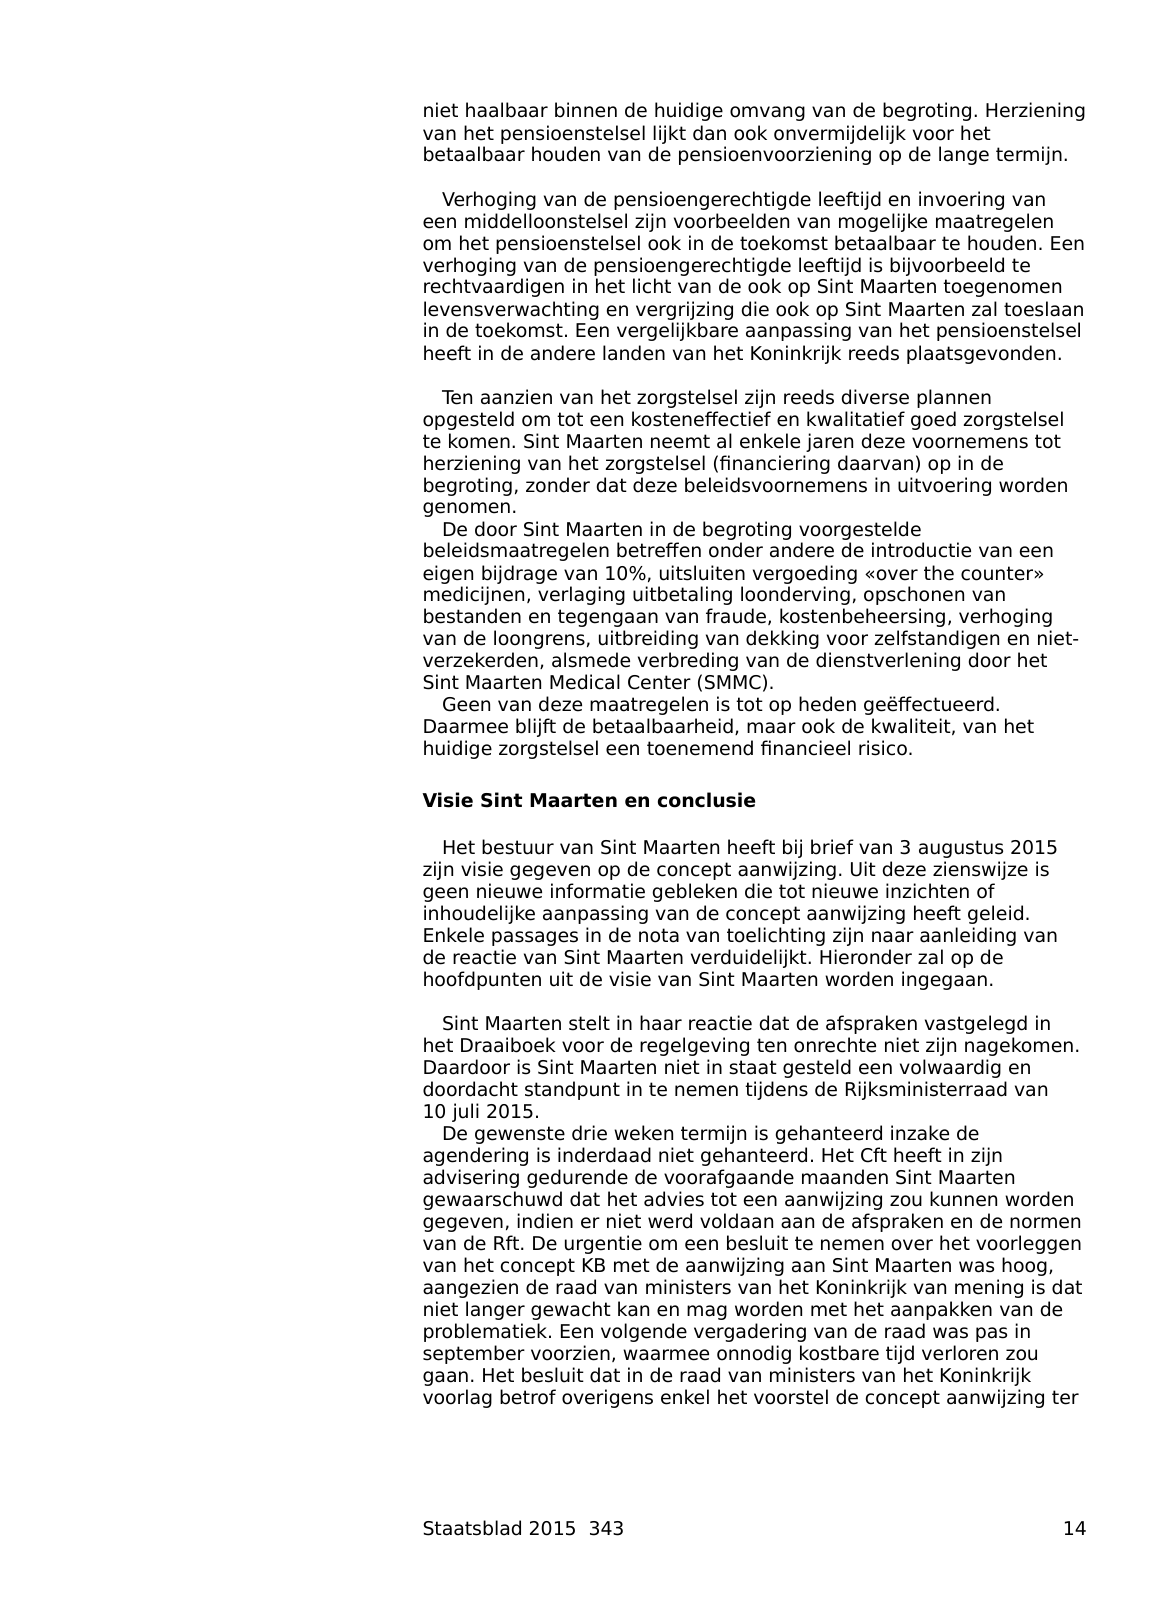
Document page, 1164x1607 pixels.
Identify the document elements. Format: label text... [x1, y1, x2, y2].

text De door Sint Maarten in de begroting voorgestelde beleidsmaatregelen betreffen onder andere de introductie van een eigen bijdrage van 10%, uitsluiten vergoeding «over the counter» medicijnen, verlaging uitbetaling loonderving, opschonen van bestanden en tegengaan van fraude, kostenbeheersing, verhoging van de loongrens, uitbreiding van dekking voor zelfstandigen en niet-verzekerden, alsmede verbreding van de dienstverlening door het Sint Maarten Medical Center (SMMC). [422, 518, 1087, 694]
text Het bestuur van Sint Maarten heeft bij brief van 3 augustus 2015 zijn visie gegeven op de concept aanwijzing. Uit deze zienswijze is geen nieuwe informatie gebleken die tot nieuwe inzichten of inhoudelijke aanpassing van de concept aanwijzing heeft geleid. Enkele passages in de nota van toelichting zijn naar aanleiding van de reactie van Sint Maarten verduidelijkt. Hieronder zal op de hoofdpunten uit de visie van Sint Maarten worden ingegaan. [422, 837, 1087, 991]
text De gewenste drie weken termijn is gehanteerd inzake de agendering is inderdaad niet gehanteerd. Het Cft heeft in zijn advisering gedurende de voorafgaande maanden Sint Maarten gewaarschuwd dat het advies tot een aanwijzing zou kunnen worden gegeven, indien er niet werd voldaan aan de afspraken en de normen van de Rft. De urgentie om een besluit te nemen over het voorleggen van het concept KB met de aanwijzing aan Sint Maarten was hoog, aangezien de raad van ministers van het Koninkrijk van mening is dat niet langer gewacht kan en mag worden met het aanpakken van de problematiek. Een volgende vergadering van de raad was pas in september voorzien, waarmee onnodig kostbare tijd verloren zou gaan. Het besluit dat in de raad van ministers van het Koninkrijk voorlag betrof overigens enkel het voorstel de concept aanwijzing ter [422, 1123, 1087, 1409]
text Sint Maarten stelt in haar reactie dat de afspraken vastgelegd in het Draaiboek voor de regelgeving ten onrechte niet zijn nagekomen. Daardoor is Sint Maarten niet in staat gesteld een volwaardig en doordacht standpunt in te nemen tijdens de Rijksministerraad van 10 juli 2015. [422, 1013, 1087, 1123]
text Geen van deze maatregelen is tot op heden geëffectueerd. Daarmee blijft de betaalbaarheid, maar ook de kwaliteit, van het huidige zorgstelsel een toenemend financieel risico. [422, 694, 1087, 760]
text Verhoging van de pensioengerechtigde leeftijd en invoering van een middelloonstelsel zijn voorbeelden van mogelijke maatregelen om het pensioenstelsel ook in de toekomst betaalbaar te houden. Een verhoging van de pensioengerechtigde leeftijd is bijvoorbeeld te rechtvaardigen in het licht van de ook op Sint Maarten toegenomen levensverwachting en vergrijzing die ook op Sint Maarten zal toeslaan in de toekomst. Een vergelijkbare aanpassing van het pensioenstelsel heeft in de andere landen van het Koninkrijk reeds plaatsgevonden. [422, 188, 1087, 364]
text Ten aanzien van het zorgstelsel zijn reeds diverse plannen opgesteld om tot een kosteneffectief en kwalitatief goed zorgstelsel te komen. Sint Maarten neemt al enkele jaren deze voornemens tot herziening van het zorgstelsel (financiering daarvan) op in de begroting, zonder dat deze beleidsvoornemens in uitvoering worden genomen. [422, 387, 1087, 518]
subtitle Visie Sint Maarten en conclusie [422, 790, 1087, 812]
text niet haalbaar binnen de huidige omvang van de begroting. Herziening van het pensioenstelsel lijkt dan ook onvermijdelijk voor het betaalbaar houden van de pensioenvoorziening op de lange termijn. [422, 100, 1087, 166]
